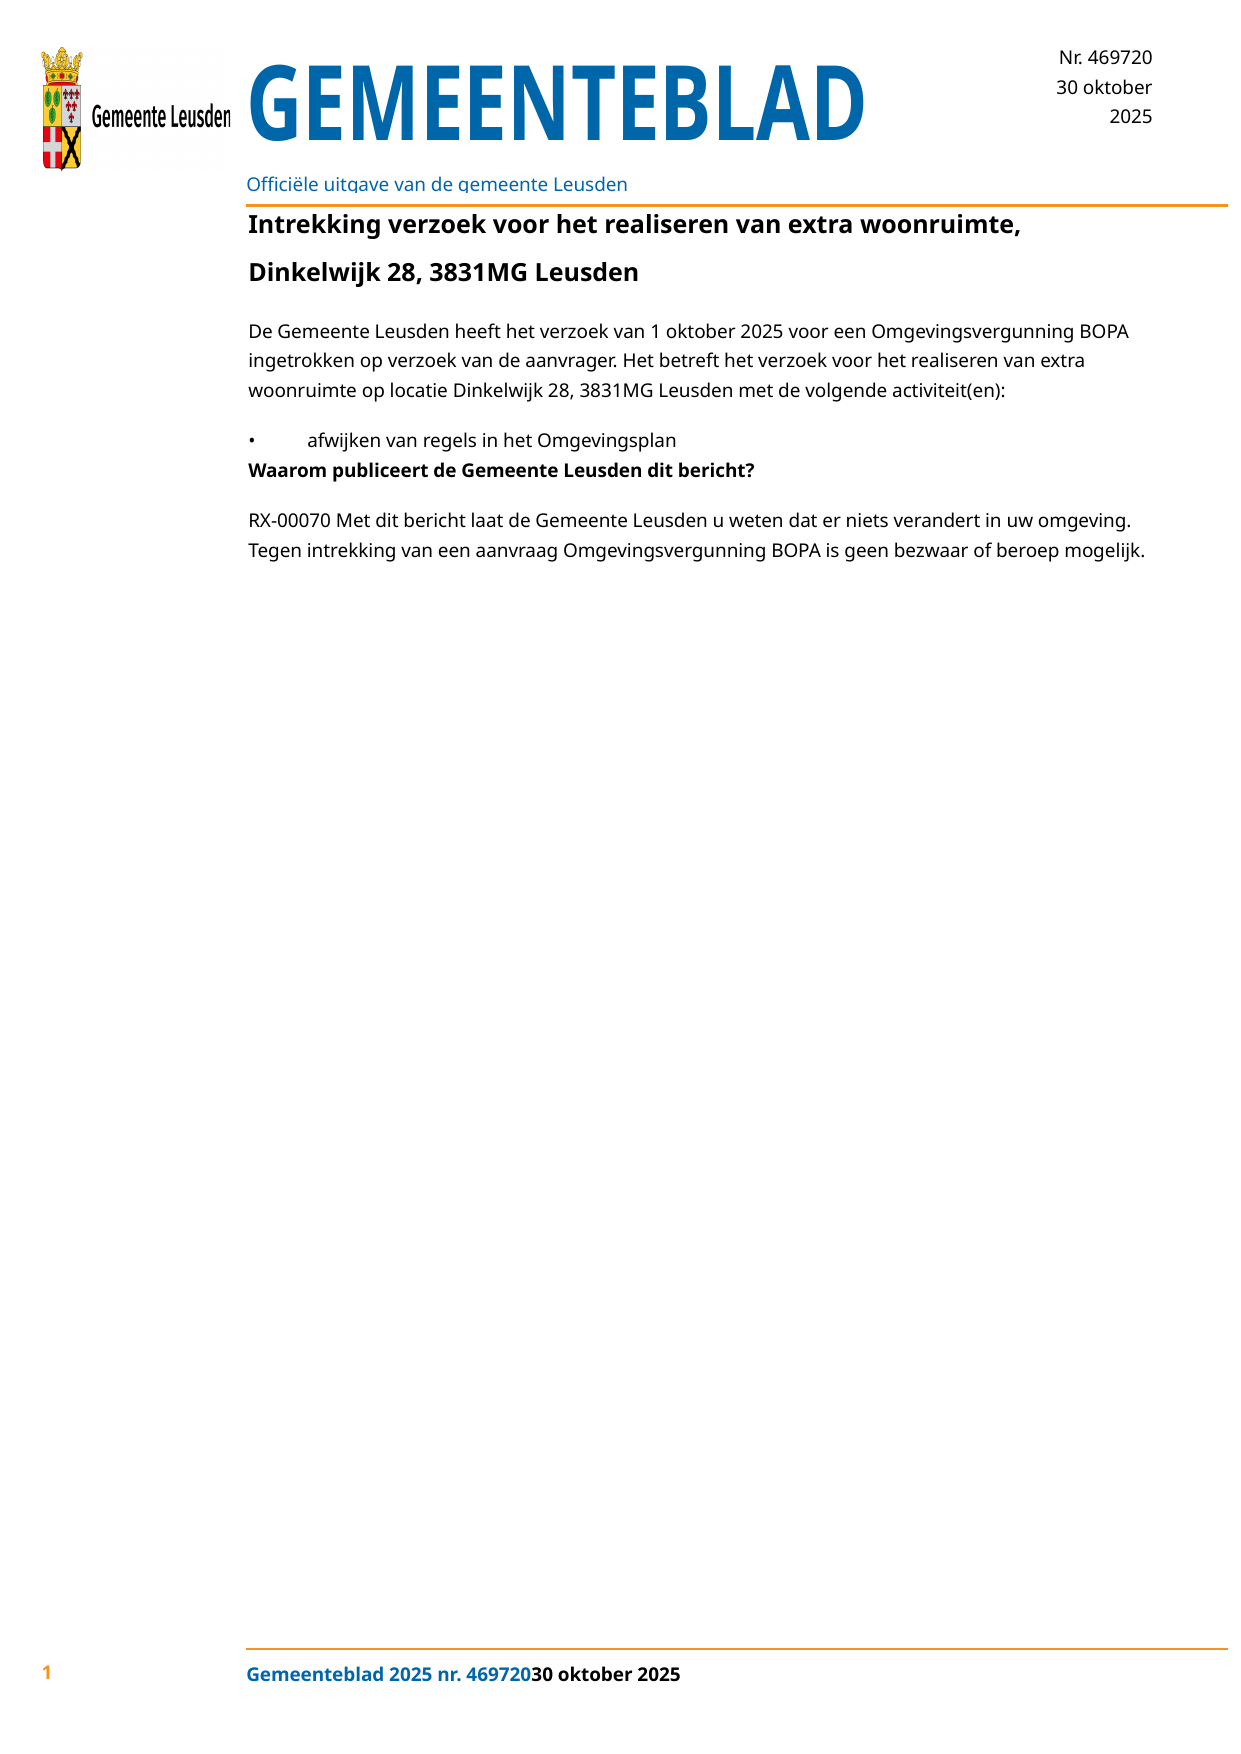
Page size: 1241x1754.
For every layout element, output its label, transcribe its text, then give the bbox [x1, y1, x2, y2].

text Waarom publiceert de Gemeente Leusden dit bericht? [248, 457, 1152, 483]
text De Gemeente Leusden heeft het verzoek van 1 oktober 2025 voor een Omgevingsvergunning BOPA ingetrokken op verzoek van de aanvrager. Het betreft het verzoek voor het realiseren van extra woonruimte op locatie Dinkelwijk 28, 3831MG Leusden met de volgende activiteit(en): [248, 318, 1152, 403]
list afwijken van regels in het Omgevingsplan [248, 427, 1152, 453]
text Intrekking verzoek voor het realiseren van extra woonruimte, Dinkelwijk 28, 3831MG Leusden [248, 207, 1152, 288]
picture [41, 47, 231, 172]
text RX-00070 Met dit bericht laat de Gemeente Leusden u weten dat er niets verandert in uw omgeving. Tegen intrekking van een aanvraag Omgevingsvergunning BOPA is geen bezwaar of beroep mogelijk. [248, 507, 1152, 563]
